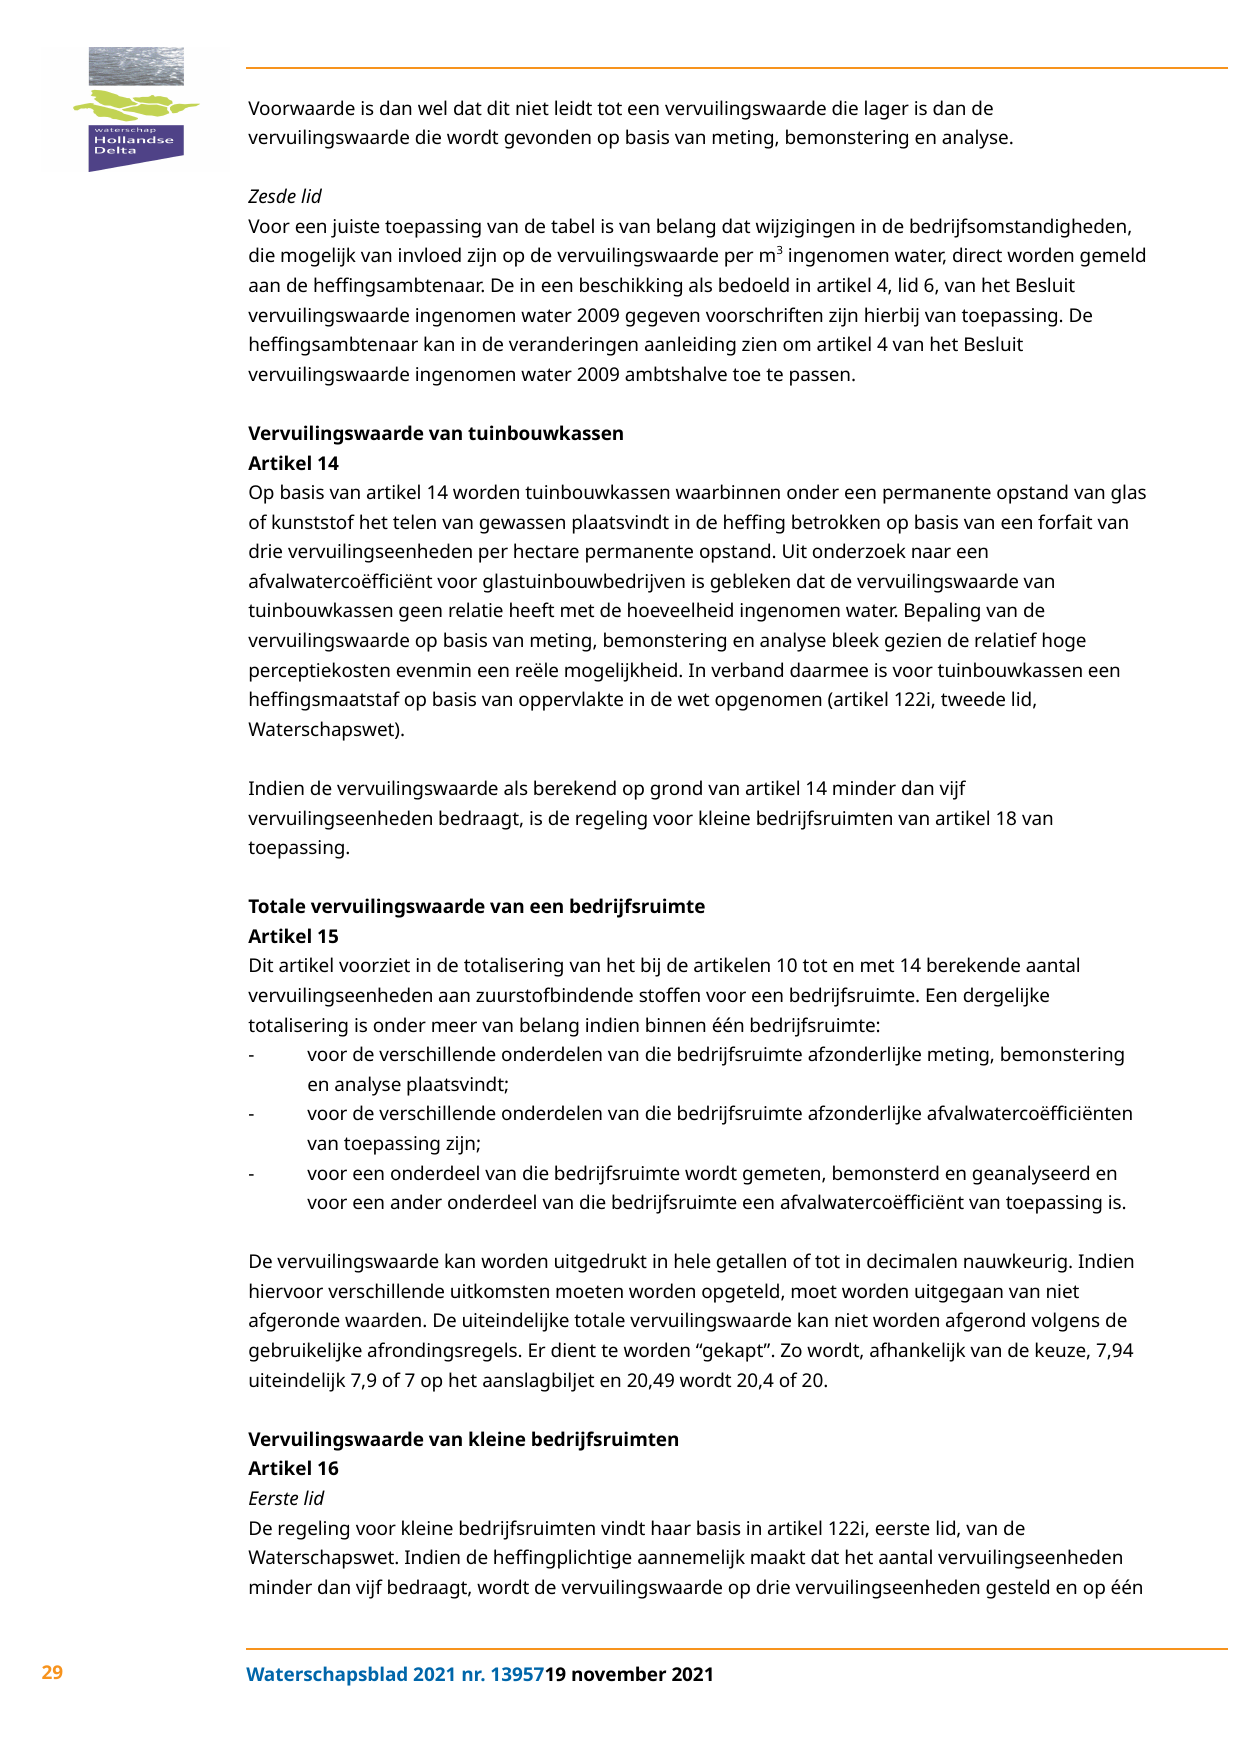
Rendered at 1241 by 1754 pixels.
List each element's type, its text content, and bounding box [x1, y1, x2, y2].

text Eerste lid [248, 1485, 1152, 1511]
text Artikel 15 [248, 923, 1152, 949]
text Zesde lid [248, 183, 1152, 209]
text Voorwaarde is dan wel dat dit niet leidt tot een vervuilingswaarde die lager is dan de vervuilingswaarde die wordt gevonden op basis van meting, bemonstering en analyse. [248, 95, 1152, 150]
text Totale vervuilingswaarde van een bedrijfsruimte [248, 893, 1152, 919]
text Dit artikel voorziet in de totalisering van het bij de artikelen 10 tot en met 14 berekende aantal vervuilingseenheden aan zuurstofbindende stoffen voor een bedrijfsruimte. Een dergelijke totalisering is onder meer van belang indien binnen één bedrijfsruimte: [248, 953, 1152, 1038]
text Voor een juiste toepassing van de tabel is van belang dat wijzigingen in de bedrijfsomstandigheden, die mogelijk van invloed zijn op de vervuilingswaarde per m3 ingenomen water, direct worden gemeld aan de heffingsambtenaar. De in een beschikking als bedoeld in artikel 4, lid 6, van het Besluit vervuilingswaarde ingenomen water 2009 gegeven voorschriften zijn hierbij van toepassing. De heffingsambtenaar kan in de veranderingen aanleiding zien om artikel 4 van het Besluit vervuilingswaarde ingenomen water 2009 ambtshalve toe te passen. [248, 213, 1152, 387]
text Artikel 16 [248, 1456, 1152, 1481]
list voor de verschillende onderdelen van die bedrijfsruimte afzonderlijke meting, bemonstering en analyse plaatsvindt; [248, 1041, 1152, 1097]
text De vervuilingswaarde kan worden uitgedrukt in hele getallen of tot in decimalen nauwkeurig. Indien hiervoor verschillende uitkomsten moeten worden opgeteld, moet worden uitgegaan van niet afgeronde waarden. De uiteindelijke totale vervuilingswaarde kan niet worden afgerond volgens de gebruikelijke afrondingsregels. Er dient te worden “gekapt”. Zo wordt, afhankelijk van de keuze, 7,94 uiteindelijk 7,9 of 7 op het aanslagbiljet en 20,49 wordt 20,4 of 20. [248, 1248, 1152, 1393]
picture [41, 47, 231, 172]
text Artikel 14 [248, 450, 1152, 476]
text Op basis van artikel 14 worden tuinbouwkassen waarbinnen onder een permanente opstand van glas of kunststof het telen van gewassen plaatsvindt in de heffing betrokken op basis van een forfait van drie vervuilingseenheden per hectare permanente opstand. Uit onderzoek naar een afvalwatercoëfficiënt voor glastuinbouwbedrijven is gebleken dat de vervuilingswaarde van tuinbouwkassen geen relatie heeft met de hoeveelheid ingenomen water. Bepaling van de vervuilingswaarde op basis van meting, bemonstering en analyse bleek gezien de relatief hoge perceptiekosten evenmin een reële mogelijkheid. In verband daarmee is voor tuinbouwkassen een heffingsmaatstaf op basis van oppervlakte in de wet opgenomen (artikel 122i, tweede lid, Waterschapswet). [248, 479, 1152, 742]
list voor de verschillende onderdelen van die bedrijfsruimte afzonderlijke afvalwatercoëfficiënten van toepassing zijn; [248, 1101, 1152, 1156]
text Indien de vervuilingswaarde als berekend op grond van artikel 14 minder dan vijf vervuilingseenheden bedraagt, is de regeling voor kleine bedrijfsruimten van artikel 18 van toepassing. [248, 775, 1152, 860]
text Vervuilingswaarde van kleine bedrijfsruimten [248, 1426, 1152, 1452]
text Vervuilingswaarde van tuinbouwkassen [248, 420, 1152, 446]
text De regeling voor kleine bedrijfsruimten vindt haar basis in artikel 122i, eerste lid, van de Waterschapswet. Indien de heffingplichtige aannemelijk maakt dat het aantal vervuilingseenheden minder dan vijf bedraagt, wordt de vervuilingswaarde op drie vervuilingseenheden gesteld en op één [248, 1515, 1152, 1600]
list voor een onderdeel van die bedrijfsruimte wordt gemeten, bemonsterd en geanalyseerd en voor een ander onderdeel van die bedrijfsruimte een afvalwatercoëfficiënt van toepassing is. [248, 1160, 1152, 1215]
